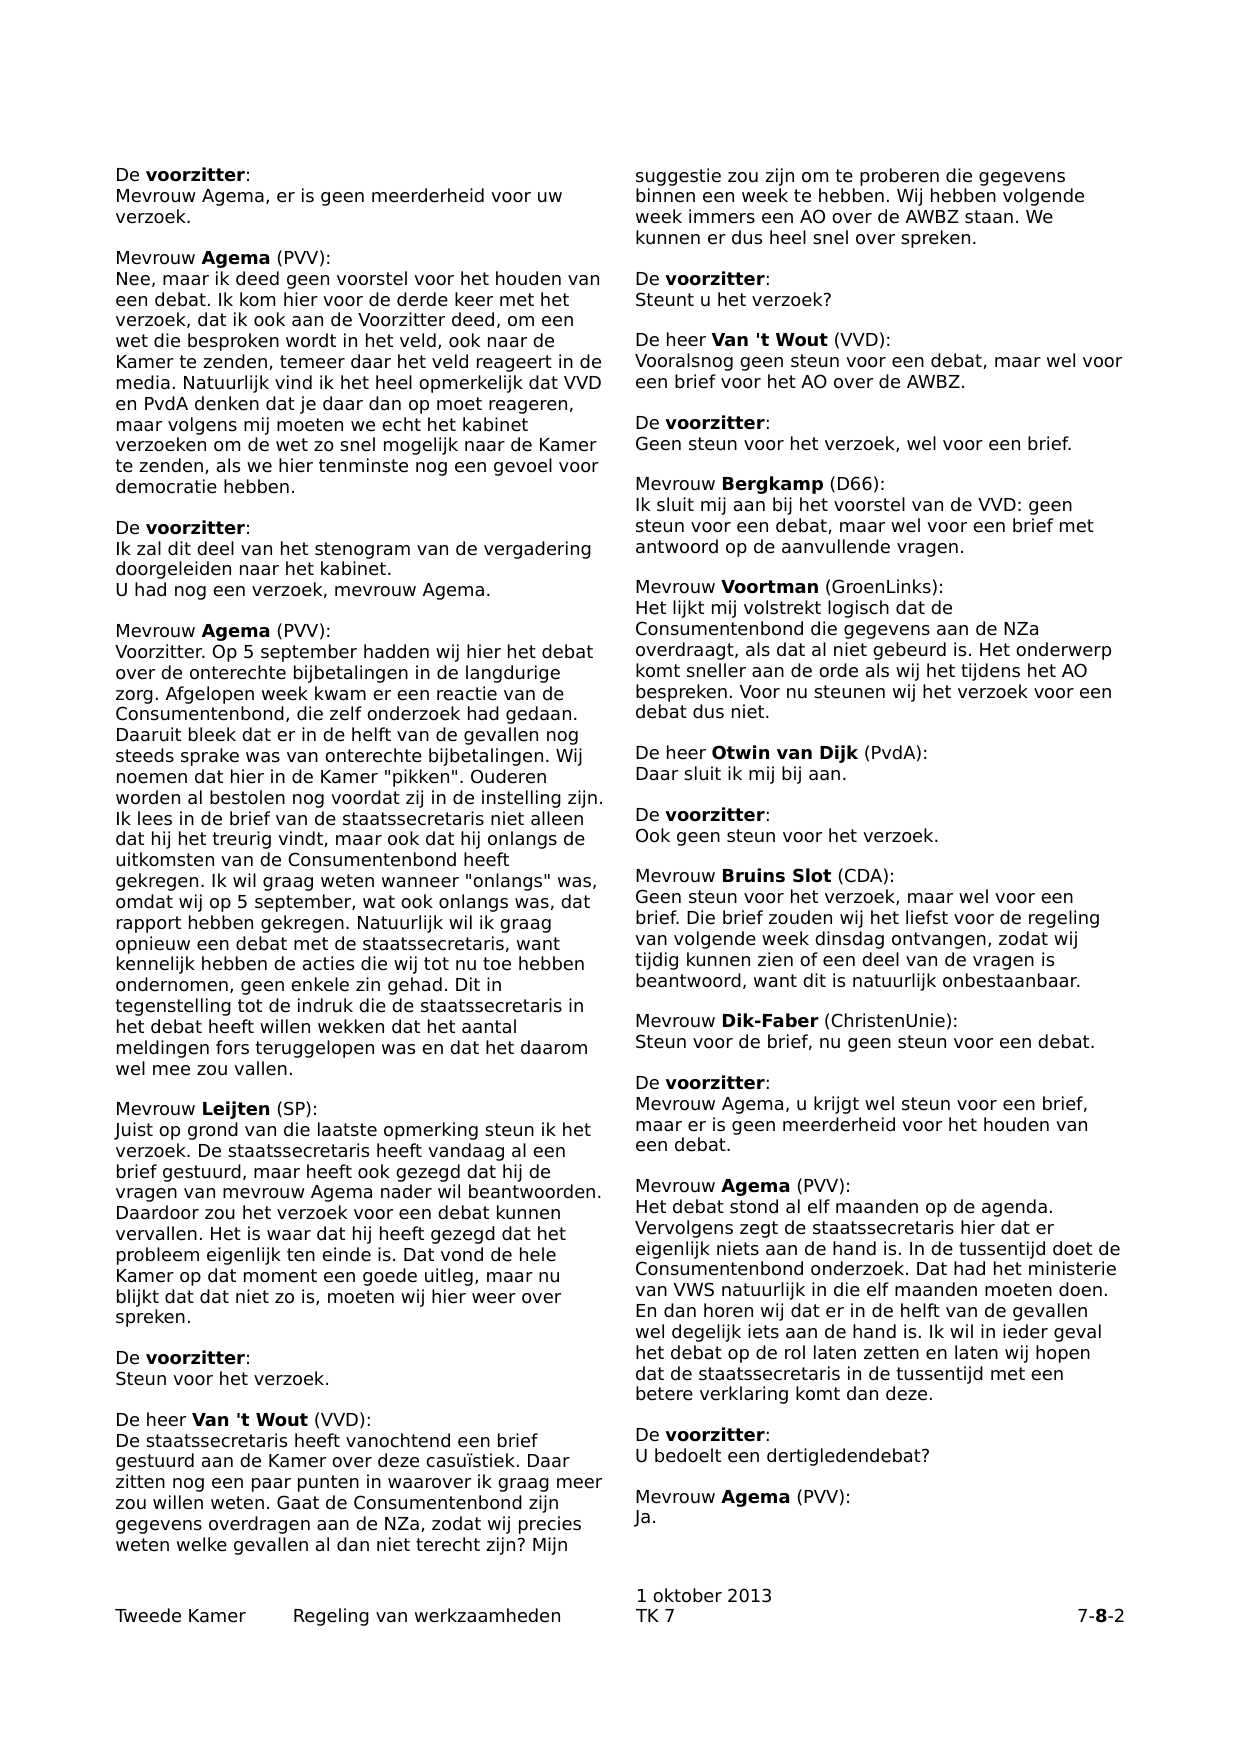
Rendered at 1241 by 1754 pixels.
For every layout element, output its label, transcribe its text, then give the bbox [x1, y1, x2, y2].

text Ik zal dit deel van het stenogram van de vergadering doorgeleiden naar het kabinet. [115, 538, 605, 580]
text De voorzitter: [635, 1425, 1125, 1446]
text Geen steun voor het verzoek, wel voor een brief. [635, 433, 1125, 454]
text Mevrouw Leijten (SP): [115, 1099, 605, 1120]
text De voorzitter: [635, 805, 1125, 825]
text Mevrouw Agema, u krijgt wel steun voor een brief, maar er is geen meerderheid voor het houden van een debat. [635, 1093, 1125, 1156]
text Mevrouw Bergkamp (D66): [635, 474, 1125, 495]
text Ja. [635, 1507, 1125, 1528]
text Mevrouw Agema (PVV): [115, 248, 605, 268]
text De heer Van 't Wout (VVD): [635, 330, 1125, 351]
text Mevrouw Dik-Faber (ChristenUnie): [635, 1011, 1125, 1032]
text Mevrouw Bruins Slot (CDA): [635, 866, 1125, 887]
text Juist op grond van die laatste opmerking steun ik het verzoek. De staatssecretaris heeft vandaag al een brief gestuurd, maar heeft ook gezegd dat hij de vragen van mevrouw Agema nader wil beantwoorden. Daardoor zou het verzoek voor een debat kunnen vervallen. Het is waar dat hij heeft gezegd dat het probleem eigenlijk ten einde is. Dat vond de hele Kamer op dat moment een goede uitleg, maar nu blijkt dat dat niet zo is, moeten wij hier weer over spreken. [115, 1120, 605, 1328]
text Ook geen steun voor het verzoek. [635, 825, 1125, 846]
text Mevrouw Agema (PVV): [635, 1176, 1125, 1197]
text De staatssecretaris heeft vanochtend een brief gestuurd aan de Kamer over deze casuïstiek. Daar zitten nog een paar punten in waarover ik graag meer zou willen weten. Gaat de Consumentenbond zijn gegevens overdragen aan de NZa, zodat wij precies weten welke gevallen al dan niet terecht zijn? Mijn [115, 1430, 605, 1555]
text Steun voor het verzoek. [115, 1369, 605, 1390]
text De voorzitter: [115, 1348, 605, 1369]
text Het lijkt mij volstrekt logisch dat de Consumentenbond die gegevens aan de NZa overdraagt, als dat al niet gebeurd is. Het onderwerp komt sneller aan de orde als wij het tijdens het AO bespreken. Voor nu steunen wij het verzoek voor een debat dus niet. [635, 598, 1125, 723]
text Vooralsnog geen steun voor een debat, maar wel voor een brief voor het AO over de AWBZ. [635, 351, 1125, 393]
text Nee, maar ik deed geen voorstel voor het houden van een debat. Ik kom hier voor de derde keer met het verzoek, dat ik ook aan de Voorzitter deed, om een wet die besproken wordt in het veld, ook naar de Kamer te zenden, temeer daar het veld reageert in de media. Natuurlijk vind ik het heel opmerkelijk dat VVD en PvdA denken dat je daar dan op moet reageren, maar volgens mij moeten we echt het kabinet verzoeken om de wet zo snel mogelijk naar de Kamer te zenden, als we hier tenminste nog een gevoel voor democratie hebben. [115, 268, 605, 498]
text Voorzitter. Op 5 september hadden wij hier het debat over de onterechte bijbetalingen in de langdurige zorg. Afgelopen week kwam er een reactie van de Consumentenbond, die zelf onderzoek had gedaan. Daaruit bleek dat er in de helft van de gevallen nog steeds sprake was van onterechte bijbetalingen. Wij noemen dat hier in de Kamer "pikken". Ouderen worden al bestolen nog voordat zij in de instelling zijn. Ik lees in de brief van de staatssecretaris niet alleen dat hij het treurig vindt, maar ook dat hij onlangs de uitkomsten van de Consumentenbond heeft gekregen. Ik wil graag weten wanneer "onlangs" was, omdat wij op 5 september, wat ook onlangs was, dat rapport hebben gekregen. Natuurlijk wil ik graag opnieuw een debat met de staatssecretaris, want kennelijk hebben de acties die wij tot nu toe hebben ondernomen, geen enkele zin gehad. Dit in tegenstelling tot de indruk die de staatssecretaris in het debat heeft willen wekken dat het aantal meldingen fors teruggelopen was en dat het daarom wel mee zou vallen. [115, 642, 605, 1079]
text De voorzitter: [635, 1073, 1125, 1093]
text De heer Van 't Wout (VVD): [115, 1410, 605, 1430]
text Daar sluit ik mij bij aan. [635, 764, 1125, 785]
text Geen steun voor het verzoek, maar wel voor een brief. Die brief zouden wij het liefst voor de regeling van volgende week dinsdag ontvangen, zodat wij tijdig kunnen zien of een deel van de vragen is beantwoord, want dit is natuurlijk onbestaanbaar. [635, 887, 1125, 991]
text Mevrouw Agema (PVV): [115, 621, 605, 642]
text Ik sluit mij aan bij het voorstel van de VVD: geen steun voor een debat, maar wel voor een brief met antwoord op de aanvullende vragen. [635, 495, 1125, 557]
text Mevrouw Agema, er is geen meerderheid voor uw verzoek. [115, 186, 605, 228]
text De voorzitter: [115, 518, 605, 538]
text U had nog een verzoek, mevrouw Agema. [115, 580, 605, 601]
text Mevrouw Voortman (GroenLinks): [635, 577, 1125, 598]
text U bedoelt een dertigledendebat? [635, 1446, 1125, 1467]
text De voorzitter: [115, 165, 605, 186]
text De heer Otwin van Dijk (PvdA): [635, 743, 1125, 764]
text De voorzitter: [635, 413, 1125, 433]
text De voorzitter: [635, 269, 1125, 289]
text Het debat stond al elf maanden op de agenda. Vervolgens zegt de staatssecretaris hier dat er eigenlijk niets aan de hand is. In de tussentijd doet de Consumentenbond onderzoek. Dat had het ministerie van VWS natuurlijk in die elf maanden moeten doen. En dan horen wij dat er in de helft van de gevallen wel degelijk iets aan de hand is. Ik wil in ieder geval het debat op de rol laten zetten en laten wij hopen dat de staatssecretaris in de tussentijd met een betere verklaring komt dan deze. [635, 1197, 1125, 1405]
text Mevrouw Agema (PVV): [635, 1487, 1125, 1507]
text Steunt u het verzoek? [635, 289, 1125, 310]
text suggestie zou zijn om te proberen die gegevens binnen een week te hebben. Wij hebben volgende week immers een AO over de AWBZ staan. We kunnen er dus heel snel over spreken. [635, 165, 1125, 249]
text Steun voor de brief, nu geen steun voor een debat. [635, 1032, 1125, 1053]
